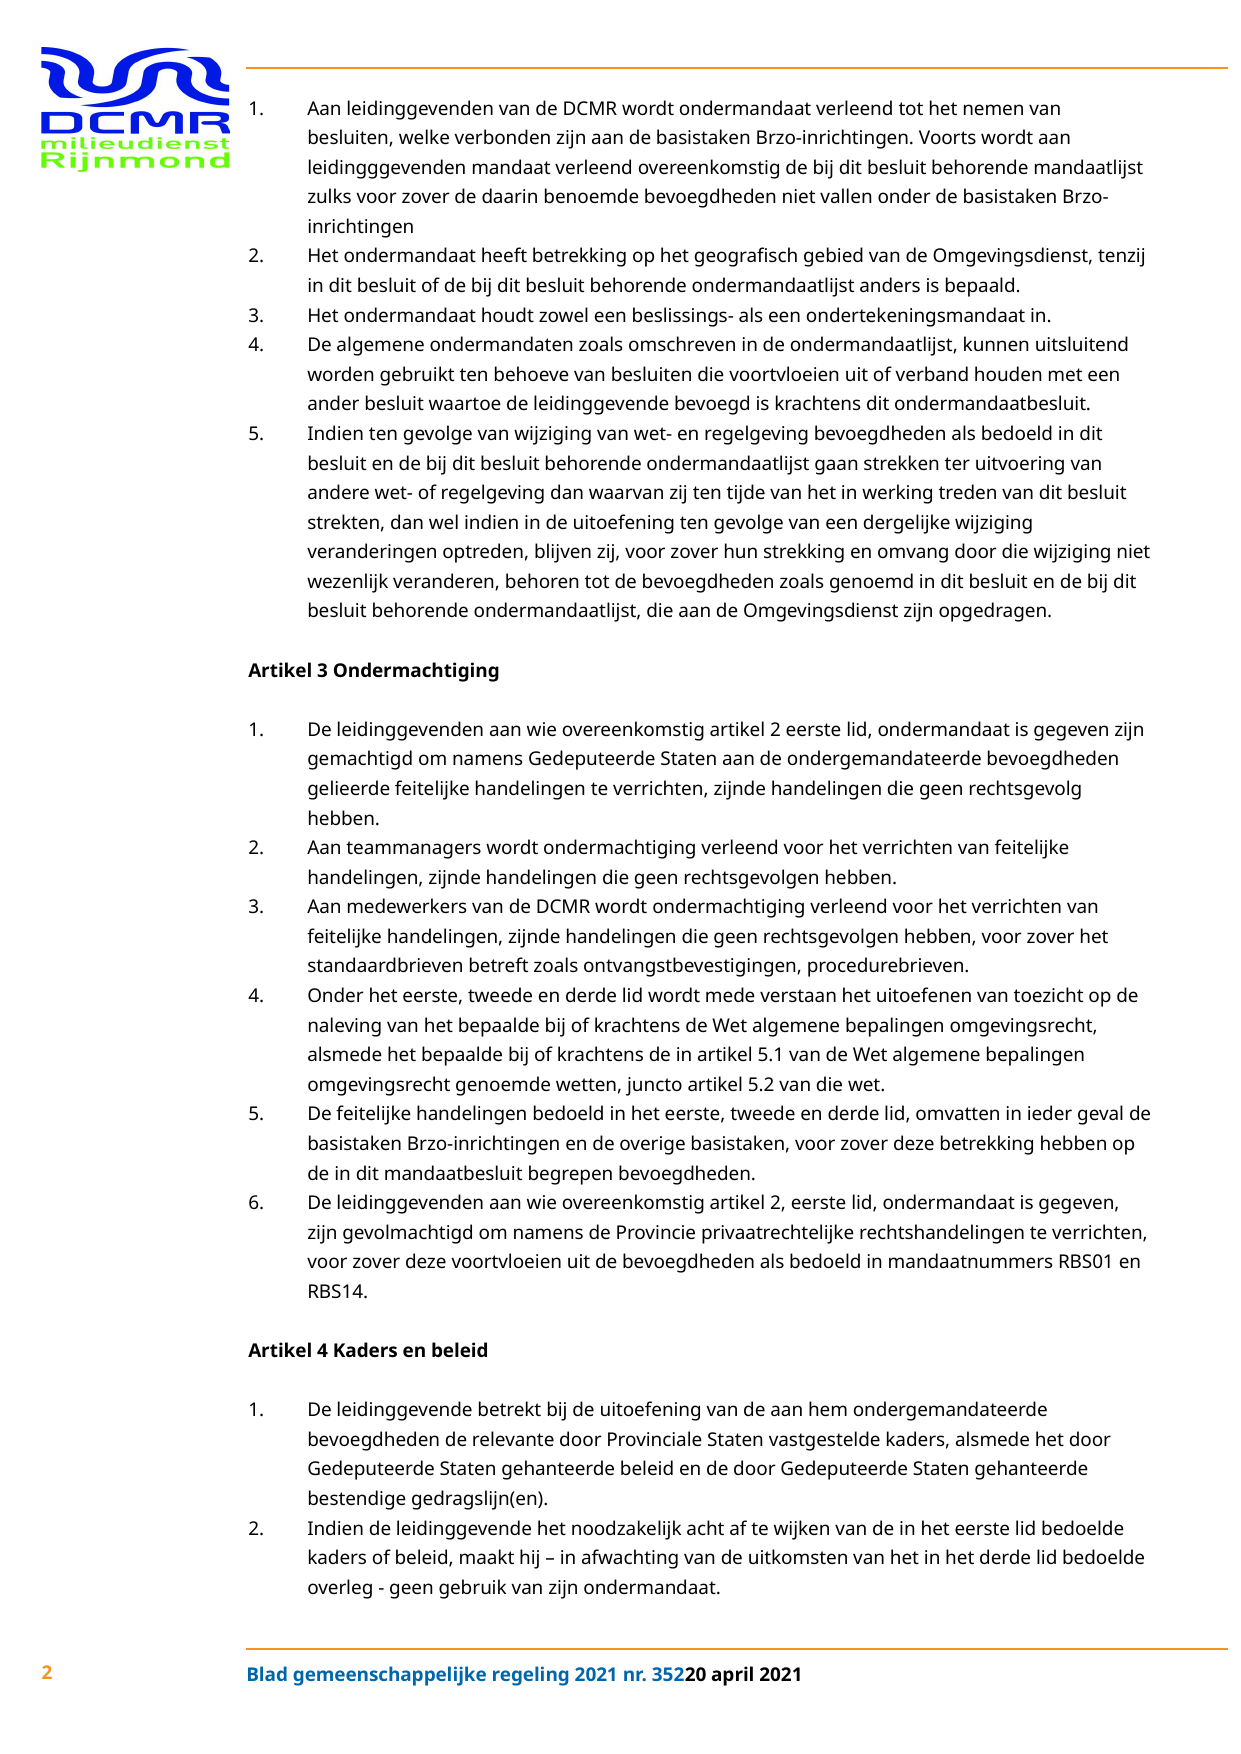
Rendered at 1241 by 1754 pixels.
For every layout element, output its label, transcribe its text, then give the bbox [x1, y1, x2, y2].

text Artikel 4 Kaders en beleid [248, 1337, 1152, 1363]
list Onder het eerste, tweede en derde lid wordt mede verstaan het uitoefenen van toezicht op de naleving van het bepaalde bij of krachtens de Wet algemene bepalingen omgevingsrecht, alsmede het bepaalde bij of krachtens de in artikel 5.1 van de Wet algemene bepalingen omgevingsrecht genoemde wetten, juncto artikel 5.2 van die wet. [248, 982, 1152, 1097]
list Aan teammanagers wordt ondermachtiging verleend voor het verrichten van feitelijke handelingen, zijnde handelingen die geen rechtsgevolgen hebben. [248, 834, 1152, 890]
list De leidinggevenden aan wie overeenkomstig artikel 2 eerste lid, ondermandaat is gegeven zijn gemachtigd om namens Gedeputeerde Staten aan de ondergemandateerde bevoegdheden gelieerde feitelijke handelingen te verrichten, zijnde handelingen die geen rechtsgevolg hebben. [248, 716, 1152, 831]
list Aan leidinggevenden van de DCMR wordt ondermandaat verleend tot het nemen van besluiten, welke verbonden zijn aan de basistaken Brzo-inrichtingen. Voorts wordt aan leidingggevenden mandaat verleend overeenkomstig de bij dit besluit behorende mandaatlijst zulks voor zover de daarin benoemde bevoegdheden niet vallen onder de basistaken Brzo-inrichtingen [248, 95, 1152, 239]
list Indien ten gevolge van wijziging van wet- en regelgeving bevoegdheden als bedoeld in dit besluit en de bij dit besluit behorende ondermandaatlijst gaan strekken ter uitvoering van andere wet- of regelgeving dan waarvan zij ten tijde van het in werking treden van dit besluit strekten, dan wel indien in de uitoefening ten gevolge van een dergelijke wijziging veranderingen optreden, blijven zij, voor zover hun strekking en omvang door die wijziging niet wezenlijk veranderen, behoren tot de bevoegdheden zoals genoemd in dit besluit en de bij dit besluit behorende ondermandaatlijst, die aan de Omgevingsdienst zijn opgedragen. [248, 420, 1152, 623]
list De leidinggevende betrekt bij de uitoefening van de aan hem ondergemandateerde bevoegdheden de relevante door Provinciale Staten vastgestelde kaders, alsmede het door Gedeputeerde Staten gehanteerde beleid en de door Gedeputeerde Staten gehanteerde bestendige gedragslijn(en). [248, 1396, 1152, 1511]
list De feitelijke handelingen bedoeld in het eerste, tweede en derde lid, omvatten in ieder geval de basistaken Brzo-inrichtingen en de overige basistaken, voor zover deze betrekking hebben op de in dit mandaatbesluit begrepen bevoegdheden. [248, 1101, 1152, 1186]
list De leidinggevenden aan wie overeenkomstig artikel 2, eerste lid, ondermandaat is gegeven, zijn gevolmachtigd om namens de Provincie privaatrechtelijke rechtshandelingen te verrichten, voor zover deze voortvloeien uit de bevoegdheden als bedoeld in mandaatnummers RBS01 en RBS14. [248, 1189, 1152, 1304]
text Artikel 3 Ondermachtiging [248, 657, 1152, 683]
list Het ondermandaat houdt zowel een beslissings- als een ondertekeningsmandaat in. [248, 302, 1152, 328]
list De algemene ondermandaten zoals omschreven in de ondermandaatlijst, kunnen uitsluitend worden gebruikt ten behoeve van besluiten die voortvloeien uit of verband houden met een ander besluit waartoe de leidinggevende bevoegd is krachtens dit ondermandaatbesluit. [248, 331, 1152, 416]
list Aan medewerkers van de DCMR wordt ondermachtiging verleend voor het verrichten van feitelijke handelingen, zijnde handelingen die geen rechtsgevolgen hebben, voor zover het standaardbrieven betreft zoals ontvangstbevestigingen, procedurebrieven. [248, 893, 1152, 978]
list Het ondermandaat heeft betrekking op het geografisch gebied van de Omgevingsdienst, tenzij in dit besluit of de bij dit besluit behorende ondermandaatlijst anders is bepaald. [248, 243, 1152, 298]
picture [41, 47, 231, 172]
list Indien de leidinggevende het noodzakelijk acht af te wijken van de in het eerste lid bedoelde kaders of beleid, maakt hij – in afwachting van de uitkomsten van het in het derde lid bedoelde overleg - geen gebruik van zijn ondermandaat. [248, 1515, 1152, 1600]
